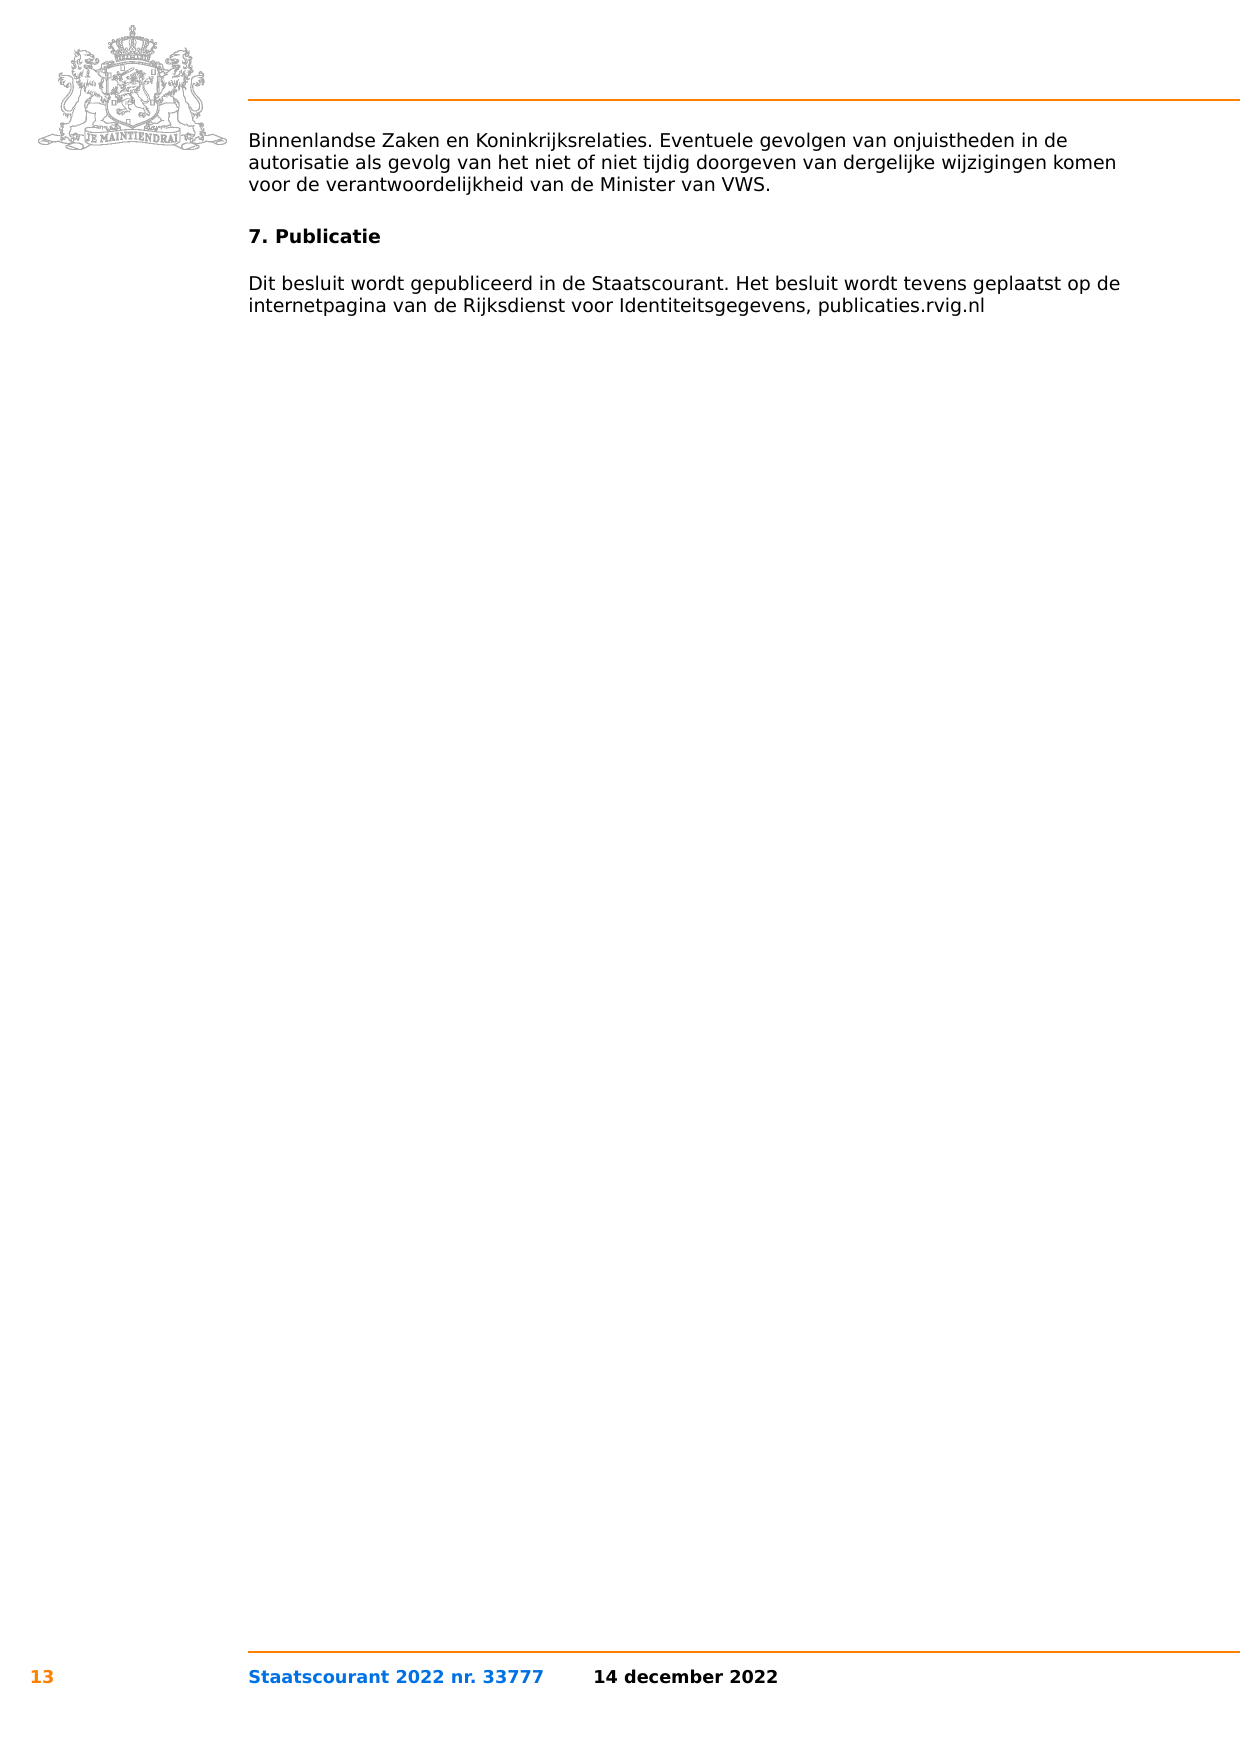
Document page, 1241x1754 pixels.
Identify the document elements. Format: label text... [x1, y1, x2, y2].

text Binnenlandse Zaken en Koninkrijksrelaties. Eventuele gevolgen van onjuistheden in de autorisatie als gevolg van het niet of niet tijdig doorgeven van dergelijke wijzigingen komen voor de verantwoordelijkheid van de Minister van VWS. [248, 130, 1163, 196]
text Dit besluit wordt gepubliceerd in de Staatscourant. Het besluit wordt tevens geplaatst op de internetpagina van de Rijksdienst voor Identiteitsgegevens, publicaties.rvig.nl [248, 273, 1163, 317]
subtitle 7. Publicatie [248, 226, 1163, 248]
picture [38, 25, 227, 150]
